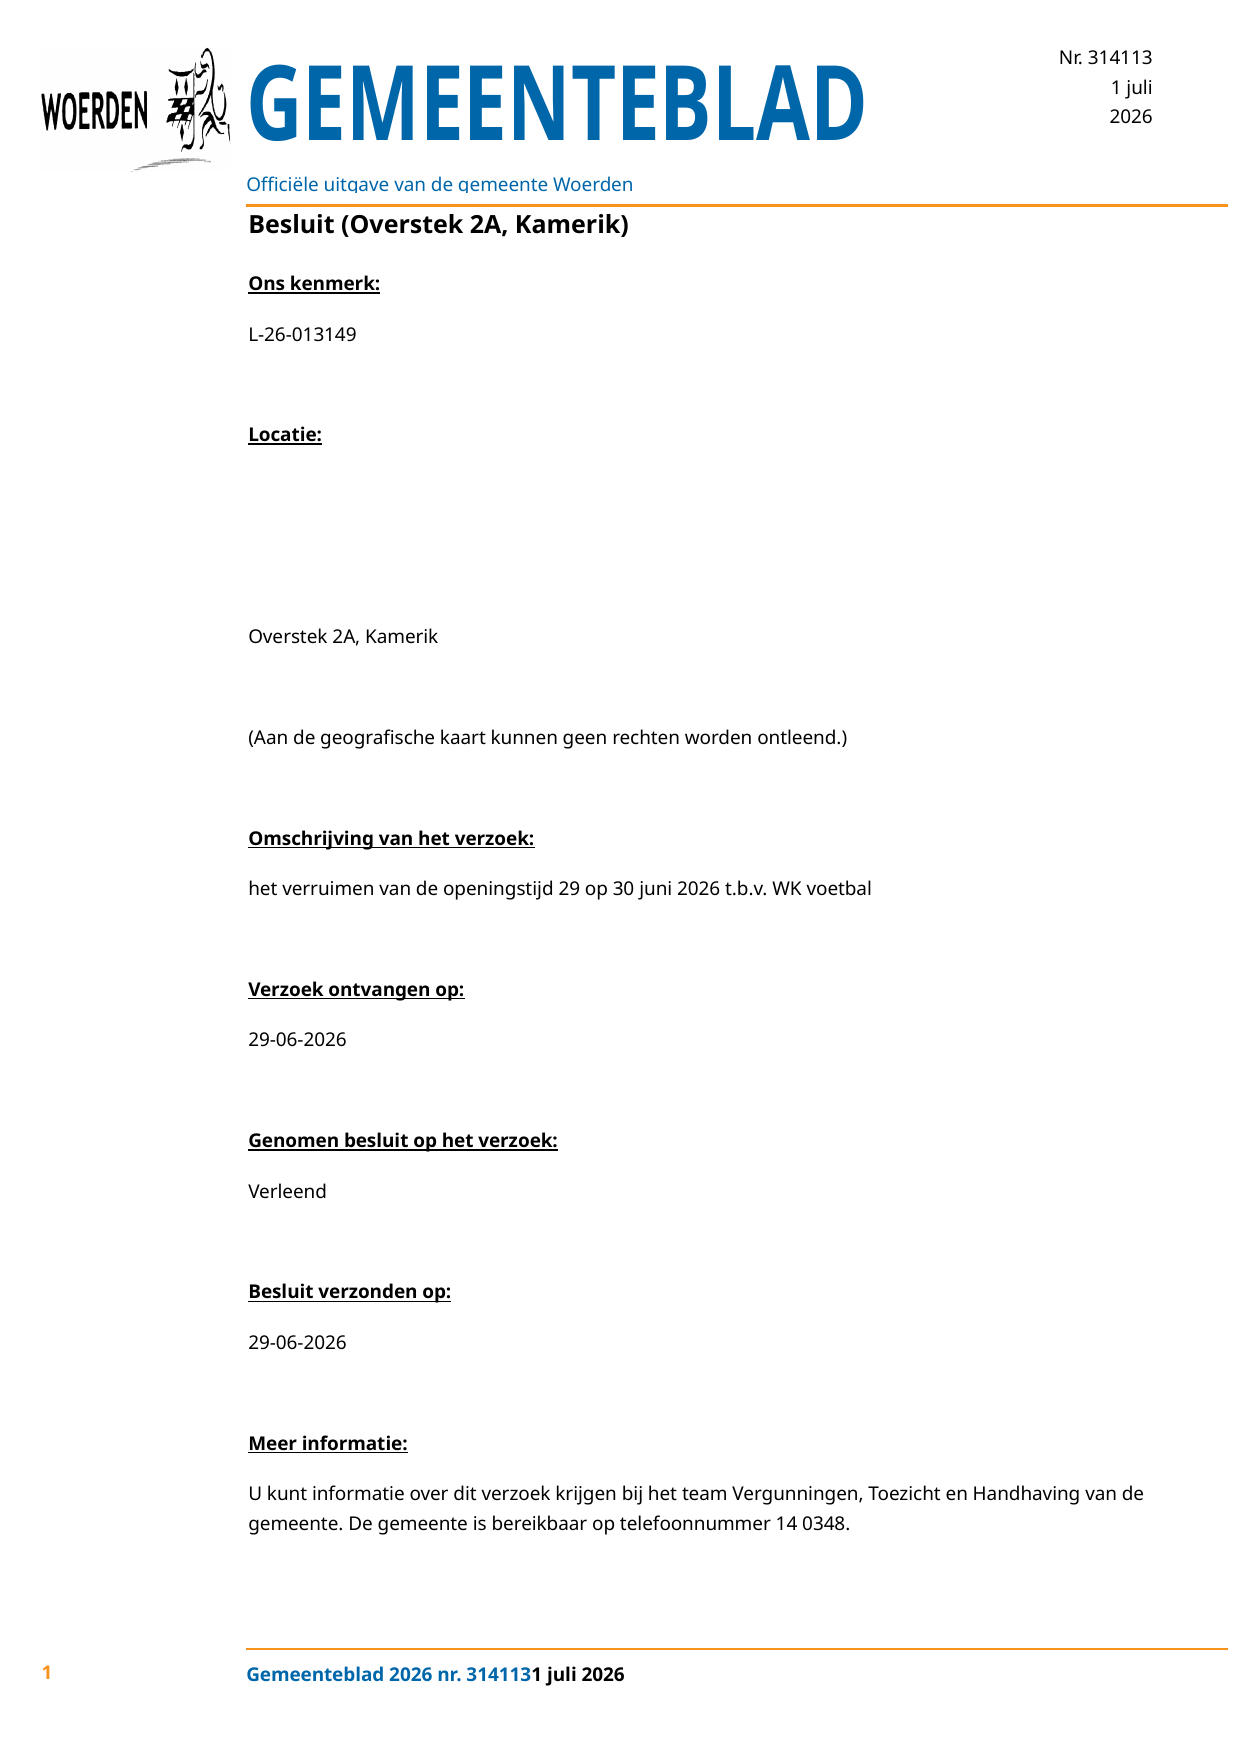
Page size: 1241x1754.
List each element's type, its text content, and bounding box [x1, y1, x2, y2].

text Meer informatie: [248, 1430, 1152, 1456]
text Omschrijving van het verzoek: [248, 825, 1152, 851]
text Genomen besluit op het verzoek: [248, 1127, 1152, 1153]
text Ons kenmerk: [248, 270, 1152, 296]
text Verzoek ontvangen op: [248, 976, 1152, 1002]
text Besluit (Overstek 2A, Kamerik) [248, 207, 1152, 241]
text 29-06-2026 [248, 1329, 1152, 1355]
text Besluit verzonden op: [248, 1279, 1152, 1304]
text L-26-013149 [248, 321, 1152, 346]
picture [41, 47, 231, 172]
text Locatie: [248, 422, 1152, 447]
text Overstek 2A, Kamerik [248, 623, 1152, 649]
text (Aan de geografische kaart kunnen geen rechten worden ontleend.) [248, 724, 1152, 750]
text U kunt informatie over dit verzoek krijgen bij het team Vergunningen, Toezicht en Handhaving van de gemeente. De gemeente is bereikbaar op telefoonnummer 14 0348. [248, 1480, 1152, 1536]
text het verruimen van de openingstijd 29 op 30 juni 2026 t.b.v. WK voetbal [248, 875, 1152, 901]
text 29-06-2026 [248, 1027, 1152, 1052]
text Verleend [248, 1178, 1152, 1203]
